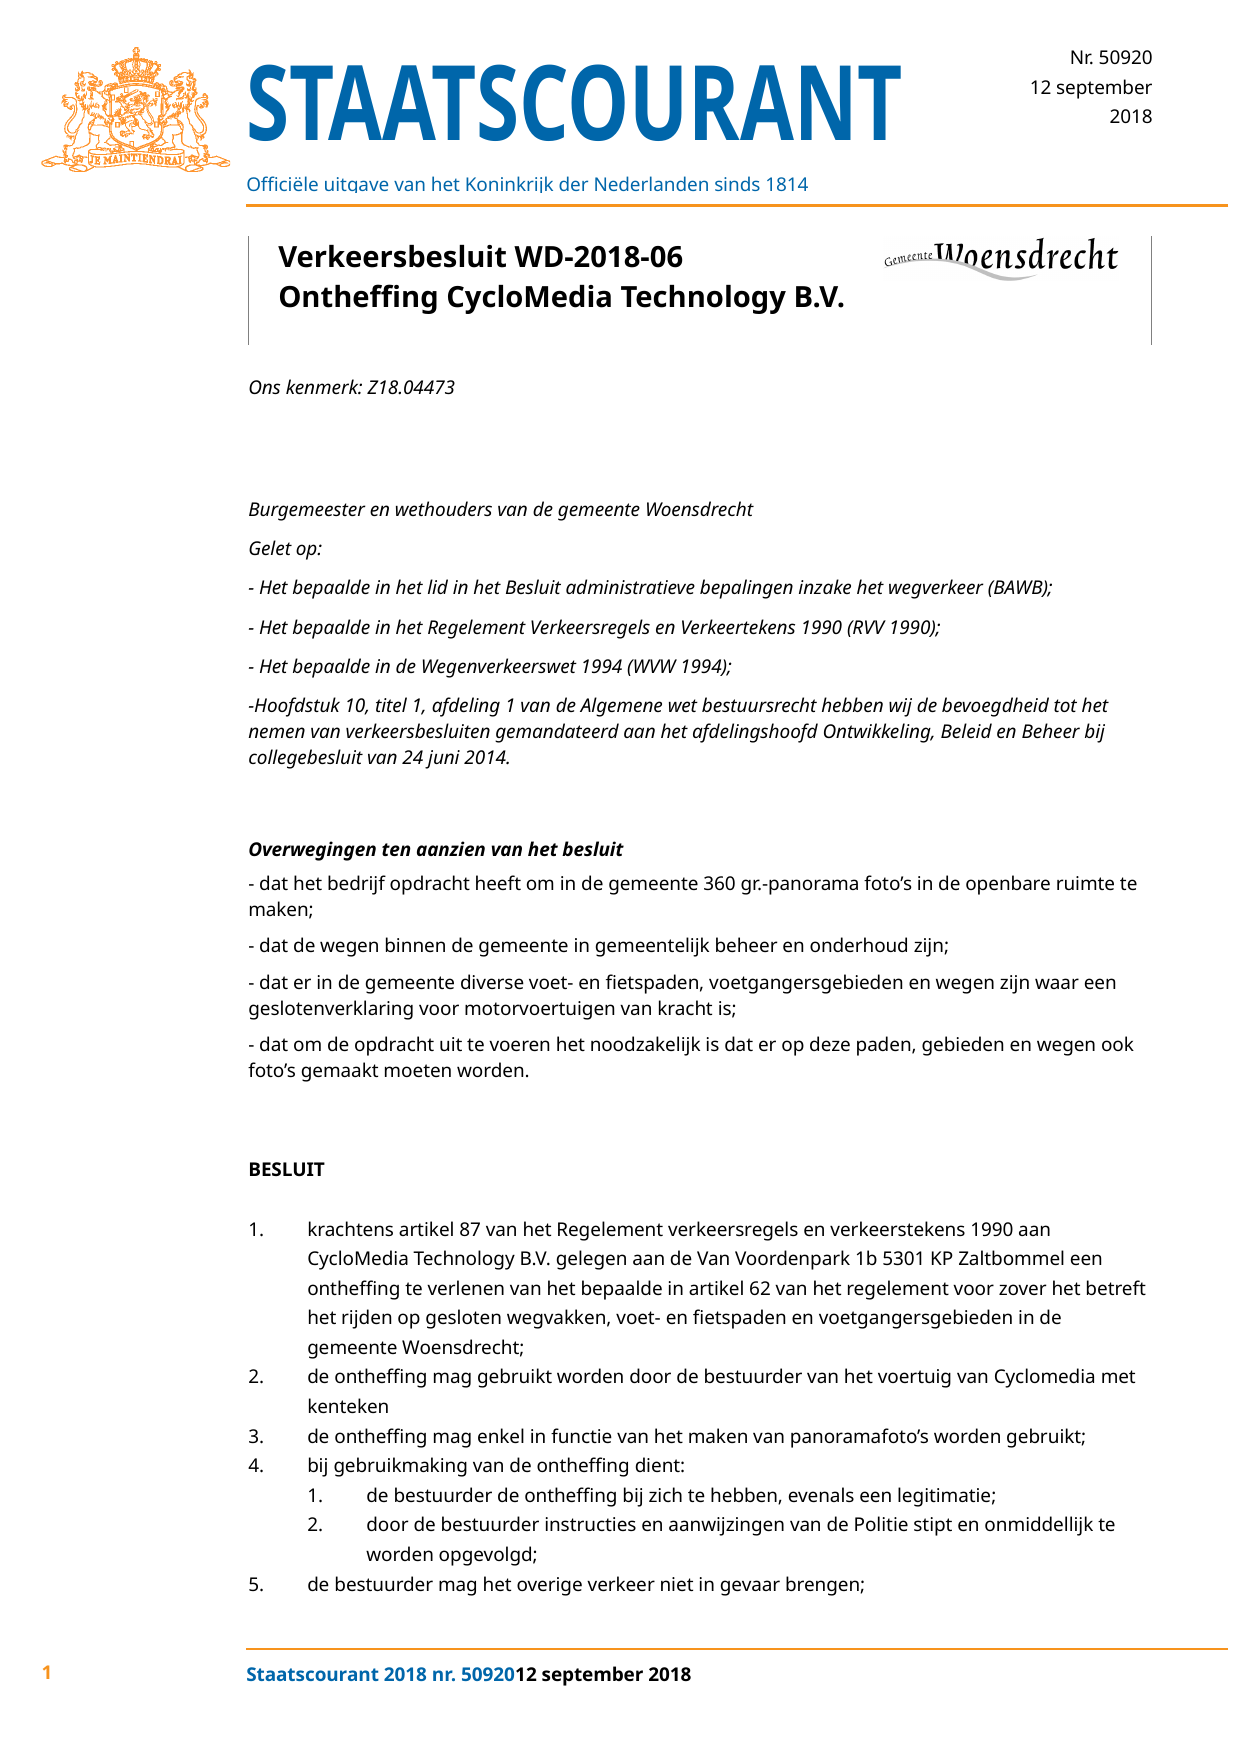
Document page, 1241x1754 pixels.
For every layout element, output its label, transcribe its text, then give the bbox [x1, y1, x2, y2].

list door de bestuurder instructies en aanwijzingen van de Politie stipt en onmiddellijk te worden opgevolgd; [307, 1512, 1152, 1567]
list de ontheffing mag enkel in functie van het maken van panoramafoto’s worden gebruikt; [248, 1423, 1152, 1448]
list de bestuurder de ontheffing bij zich te hebben, evenals een legitimatie; [307, 1482, 1152, 1508]
text BESLUIT [248, 1157, 1152, 1182]
text - Het bepaalde in het lid in het Besluit administratieve bepalingen inzake het wegverkeer (BAWB); [248, 574, 1152, 600]
text - dat er in de gemeente diverse voet- en fietspaden, voetgangersgebieden en wegen zijn waar een geslotenverklaring voor motorvoertuigen van kracht is; [248, 969, 1152, 1021]
text Burgemeester en wethouders van de gemeente Woensdrecht [248, 496, 1152, 522]
list bij gebruikmaking van de ontheffing dient: [248, 1452, 1152, 1478]
picture [41, 47, 231, 172]
table_header [850, 236, 1151, 345]
list de bestuurder mag het overige verkeer niet in gevaar brengen; [248, 1571, 1152, 1596]
text - dat om de opdracht uit te voeren het noodzakelijk is dat er op deze paden, gebieden en wegen ook foto’s gemaakt moeten worden. [248, 1031, 1152, 1083]
text - Het bepaalde in de Wegenverkeerswet 1994 (WVW 1994); [248, 653, 1152, 679]
text - dat het bedrijf opdracht heeft om in de gemeente 360 gr.-panorama foto’s in de openbare ruimte te maken; [248, 870, 1152, 921]
text Gelet op: [248, 535, 1152, 561]
list krachtens artikel 87 van het Regelement verkeersregels en verkeerstekens 1990 aan CycloMedia Technology B.V. gelegen aan de Van Voordenpark 1b 5301 KP Zaltbommel een ontheffing te verlenen van het bepaalde in artikel 62 van het regelement voor zover het betreft het rijden op gesloten wegvakken, voet- en fietspaden en voetgangersgebieden in de gemeente Woensdrecht; [248, 1216, 1152, 1360]
text Ons kenmerk: Z18.04473 [248, 374, 1152, 400]
text - Het bepaalde in het Regelement Verkeersregels en Verkeertekens 1990 (RVV 1990); [248, 614, 1152, 639]
text - dat de wegen binnen de gemeente in gemeentelijk beheer en onderhoud zijn; [248, 932, 1152, 958]
text -Hoofdstuk 10, titel 1, afdeling 1 van de Algemene wet bestuursrecht hebben wij de bevoegdheid tot het nemen van verkeersbesluiten gemandateerd aan het afdelingshoofd Ontwikkeling, Beleid en Beheer bij collegebesluit van 24 juni 2014. [248, 692, 1152, 769]
text Overwegingen ten aanzien van het besluit [248, 836, 1152, 862]
picture [882, 236, 1119, 281]
list de ontheffing mag gebruikt worden door de bestuurder van het voertuig van Cyclomedia met kenteken [248, 1364, 1152, 1419]
table_header Verkeersbesluit WD-2018-06 Ontheffing CycloMedia Technology B.V. [249, 236, 850, 345]
